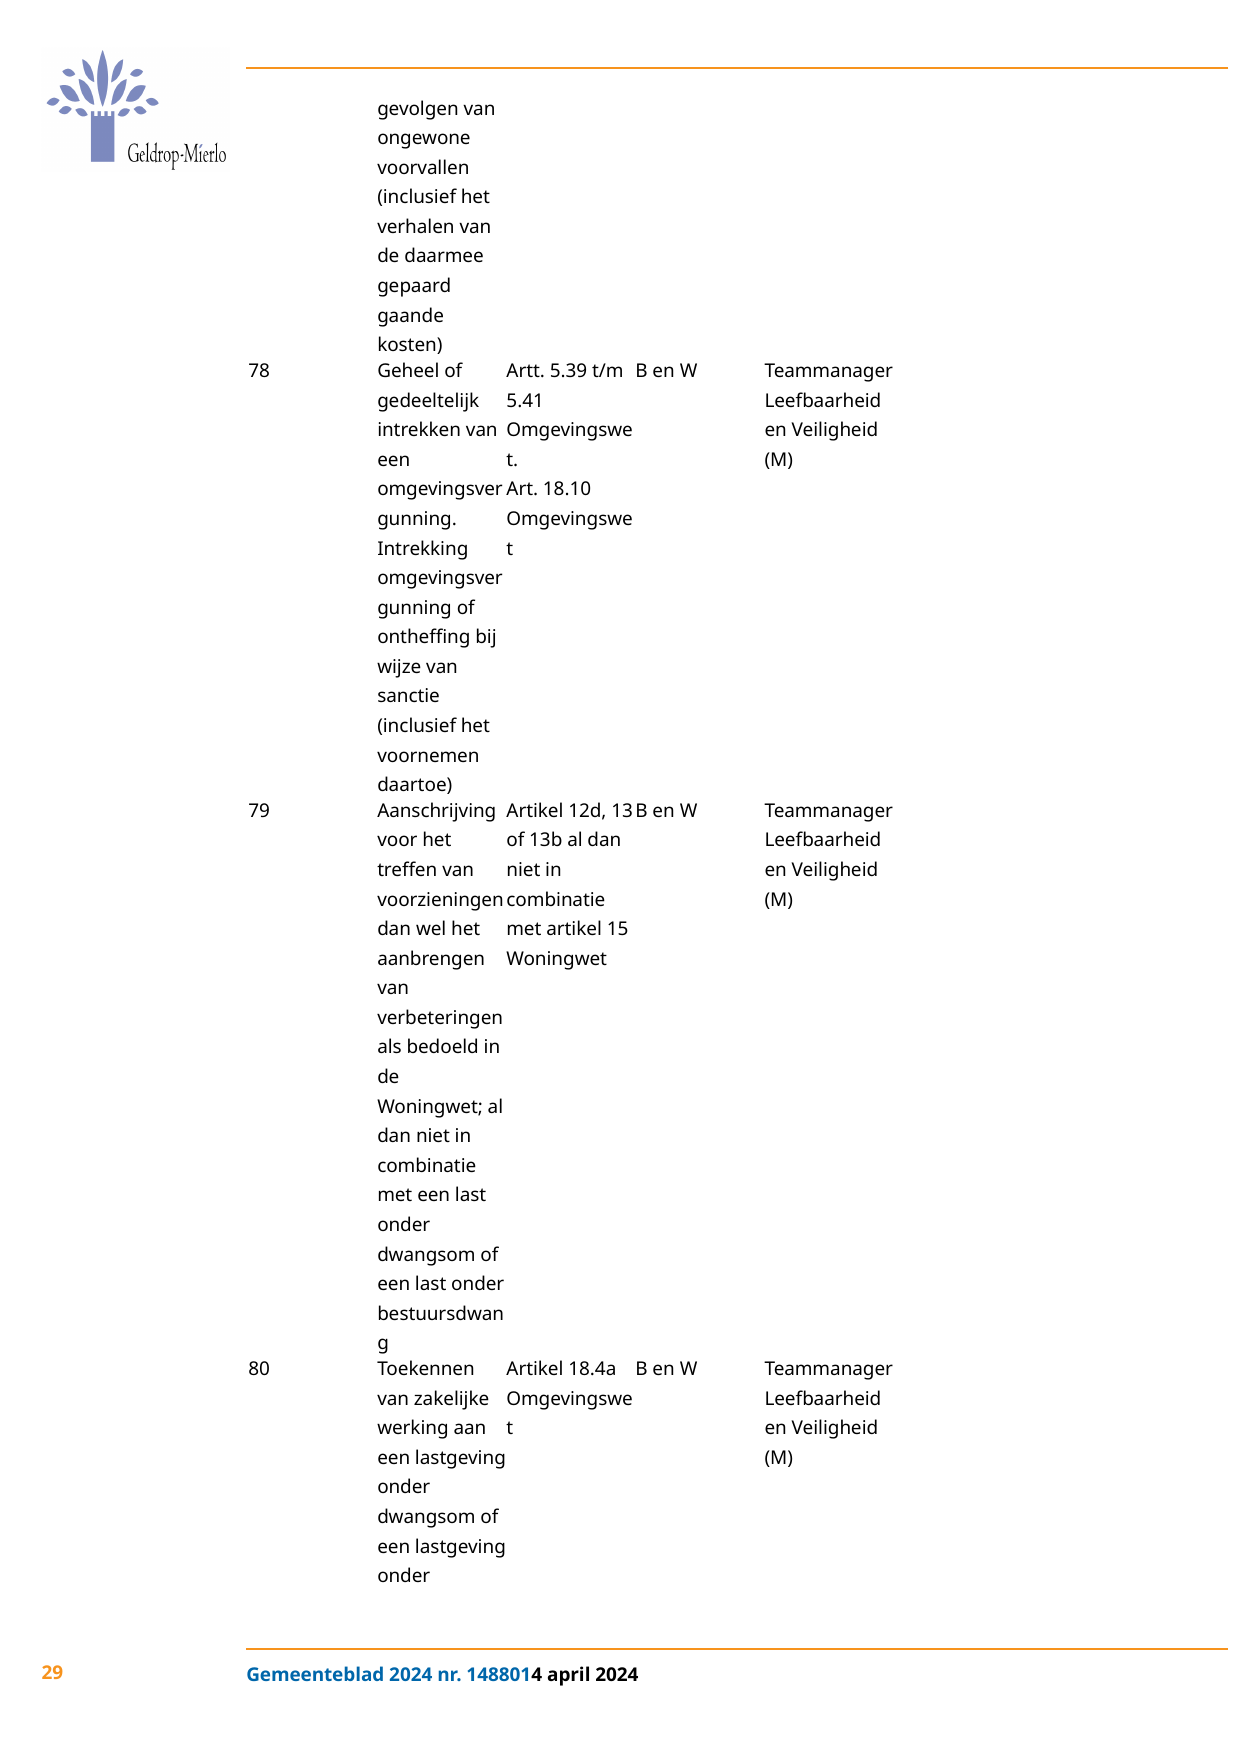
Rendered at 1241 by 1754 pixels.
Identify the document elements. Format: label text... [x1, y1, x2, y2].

table_cell B en W [635, 357, 764, 797]
table_cell [1023, 1355, 1152, 1588]
table_cell [894, 357, 1022, 797]
table_cell [894, 95, 1022, 357]
table_cell [764, 95, 893, 357]
table_cell [635, 95, 764, 357]
table_cell Teammanager Leefbaarheid en Veiligheid (M) [764, 797, 893, 1355]
table_cell [1023, 797, 1152, 1355]
table_cell B en W [635, 1355, 764, 1588]
table_cell Teammanager Leefbaarheid en Veiligheid (M) [764, 1355, 893, 1588]
table_cell Aanschrijving voor het treffen van voorzieningen dan wel het aanbrengen van verbeteringen als bedoeld in de Woningwet; al dan niet in combinatie met een last onder dwangsom of een last onder bestuursdwang [377, 797, 506, 1355]
table_cell Artt. 5.39 t/m 5.41 Omgevingswet. Art. 18.10 Omgevingswet [506, 357, 635, 797]
table_cell B en W [635, 797, 764, 1355]
table_cell [506, 95, 635, 357]
table_cell [1023, 95, 1152, 357]
table_cell Artikel 18.4a Omgevingswet [506, 1355, 635, 1588]
table_cell Teammanager Leefbaarheid en Veiligheid (M) [764, 357, 893, 797]
table_cell [894, 797, 1022, 1355]
table_cell 79 [248, 797, 377, 1355]
table_cell [1023, 357, 1152, 797]
table_cell Artikel 12d, 13 of 13b al dan niet in combinatie met artikel 15 Woningwet [506, 797, 635, 1355]
table_cell [248, 95, 377, 357]
table_cell 80 [248, 1355, 377, 1588]
table_cell gevolgen van ongewone voorvallen (inclusief het verhalen van de daarmee gepaard gaande kosten) [377, 95, 506, 357]
picture [41, 47, 231, 172]
table_cell Geheel of gedeeltelijk intrekken van een omgevingsvergunning. Intrekking omgevingsvergunning of ontheffing bij wijze van sanctie (inclusief het voornemen daartoe) [377, 357, 506, 797]
table_cell [894, 1355, 1022, 1588]
table_cell Toekennen van zakelijke werking aan een lastgeving onder dwangsom of een lastgeving onder [377, 1355, 506, 1588]
table_cell 78 [248, 357, 377, 797]
